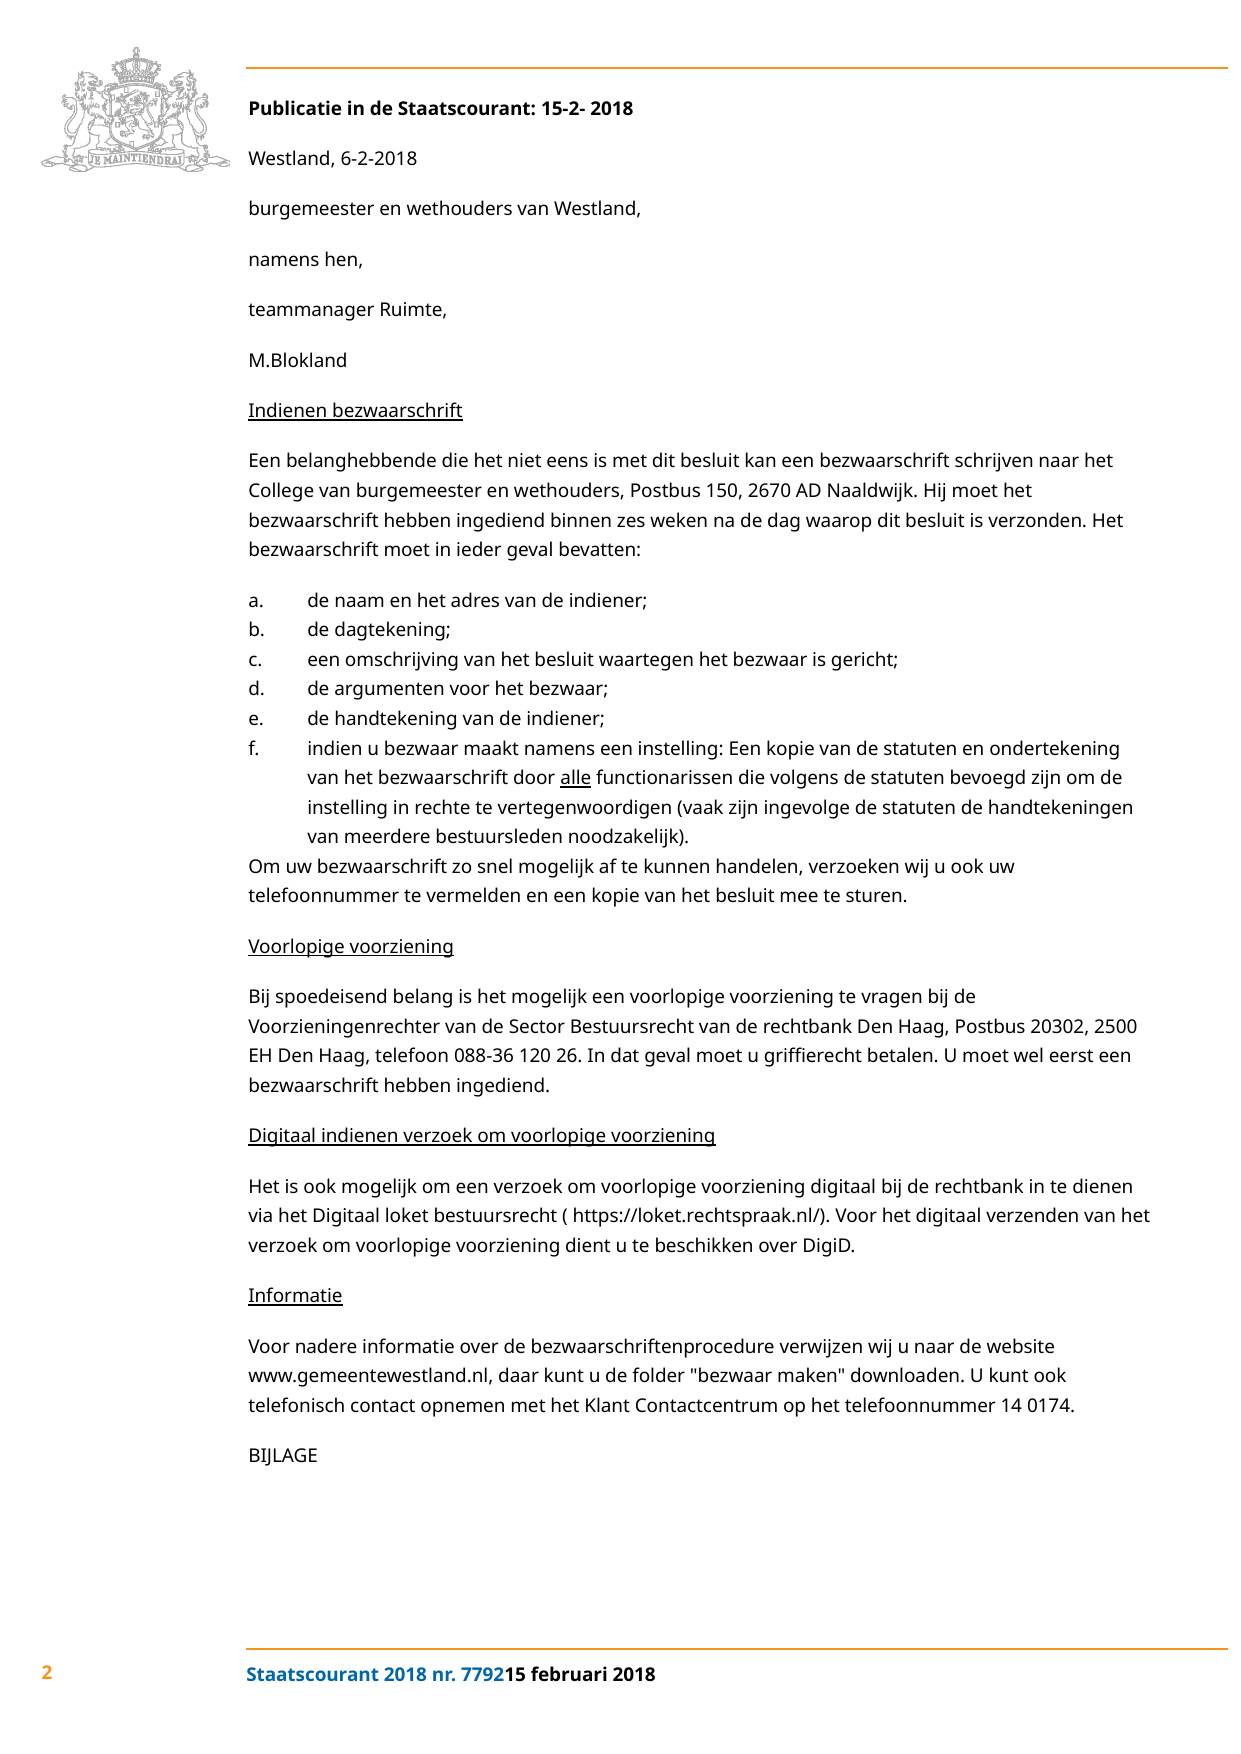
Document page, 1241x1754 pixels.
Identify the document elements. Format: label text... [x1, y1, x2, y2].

list de naam en het adres van de indiener; [248, 587, 1152, 613]
text namens hen, [248, 246, 1152, 272]
list indien u bezwaar maakt namens een instelling: Een kopie van de statuten en ondertekening van het bezwaarschrift door alle functionarissen die volgens de statuten bevoegd zijn om de instelling in rechte te vertegenwoordigen (vaak zijn ingevolge de statuten de handtekeningen van meerdere bestuursleden noodzakelijk). [248, 735, 1152, 849]
text Een belanghebbende die het niet eens is met dit besluit kan een bezwaarschrift schrijven naar het College van burgemeester en wethouders, Postbus 150, 2670 AD Naaldwijk. Hij moet het bezwaarschrift hebben ingediend binnen zes weken na de dag waarop dit besluit is verzonden. Het bezwaarschrift moet in ieder geval bevatten: [248, 448, 1152, 562]
text Digitaal indienen verzoek om voorlopige voorziening [248, 1123, 1152, 1148]
text BIJLAGE [248, 1443, 1152, 1468]
text Publicatie in de Staatscourant: 15-2- 2018 [248, 95, 1152, 121]
text Voor nadere informatie over de bezwaarschriftenprocedure verwijzen wij u naar de website www.gemeentewestland.nl, daar kunt u de folder "bezwaar maken" downloaden. U kunt ook telefonisch contact opnemen met het Klant Contactcentrum op het telefoonnummer 14 0174. [248, 1333, 1152, 1418]
text M.Blokland [248, 347, 1152, 373]
text Voorlopige voorziening [248, 933, 1152, 959]
text Indienen bezwaarschrift [248, 397, 1152, 423]
text Informatie [248, 1283, 1152, 1308]
picture [41, 47, 231, 172]
text Westland, 6-2-2018 [248, 145, 1152, 171]
list een omschrijving van het besluit waartegen het bezwaar is gericht; [248, 646, 1152, 672]
text Om uw bezwaarschrift zo snel mogelijk af te kunnen handelen, verzoeken wij u ook uw telefoonnummer te vermelden en een kopie van het besluit mee te sturen. [248, 853, 1152, 908]
list de dagtekening; [248, 616, 1152, 642]
list de handtekening van de indiener; [248, 705, 1152, 731]
text Bij spoedeisend belang is het mogelijk een voorlopige voorziening te vragen bij de Voorzieningenrechter van de Sector Bestuursrecht van de rechtbank Den Haag, Postbus 20302, 2500 EH Den Haag, telefoon 088-36 120 26. In dat geval moet u griffierecht betalen. U moet wel eerst een bezwaarschrift hebben ingediend. [248, 983, 1152, 1098]
text teammanager Ruimte, [248, 296, 1152, 322]
text burgemeester en wethouders van Westland, [248, 196, 1152, 221]
text Het is ook mogelijk om een verzoek om voorlopige voorziening digitaal bij de rechtbank in te dienen via het Digitaal loket bestuursrecht ( https://loket.rechtspraak.nl/). Voor het digitaal verzenden van het verzoek om voorlopige voorziening dient u te beschikken over DigiD. [248, 1173, 1152, 1258]
list de argumenten voor het bezwaar; [248, 676, 1152, 701]
